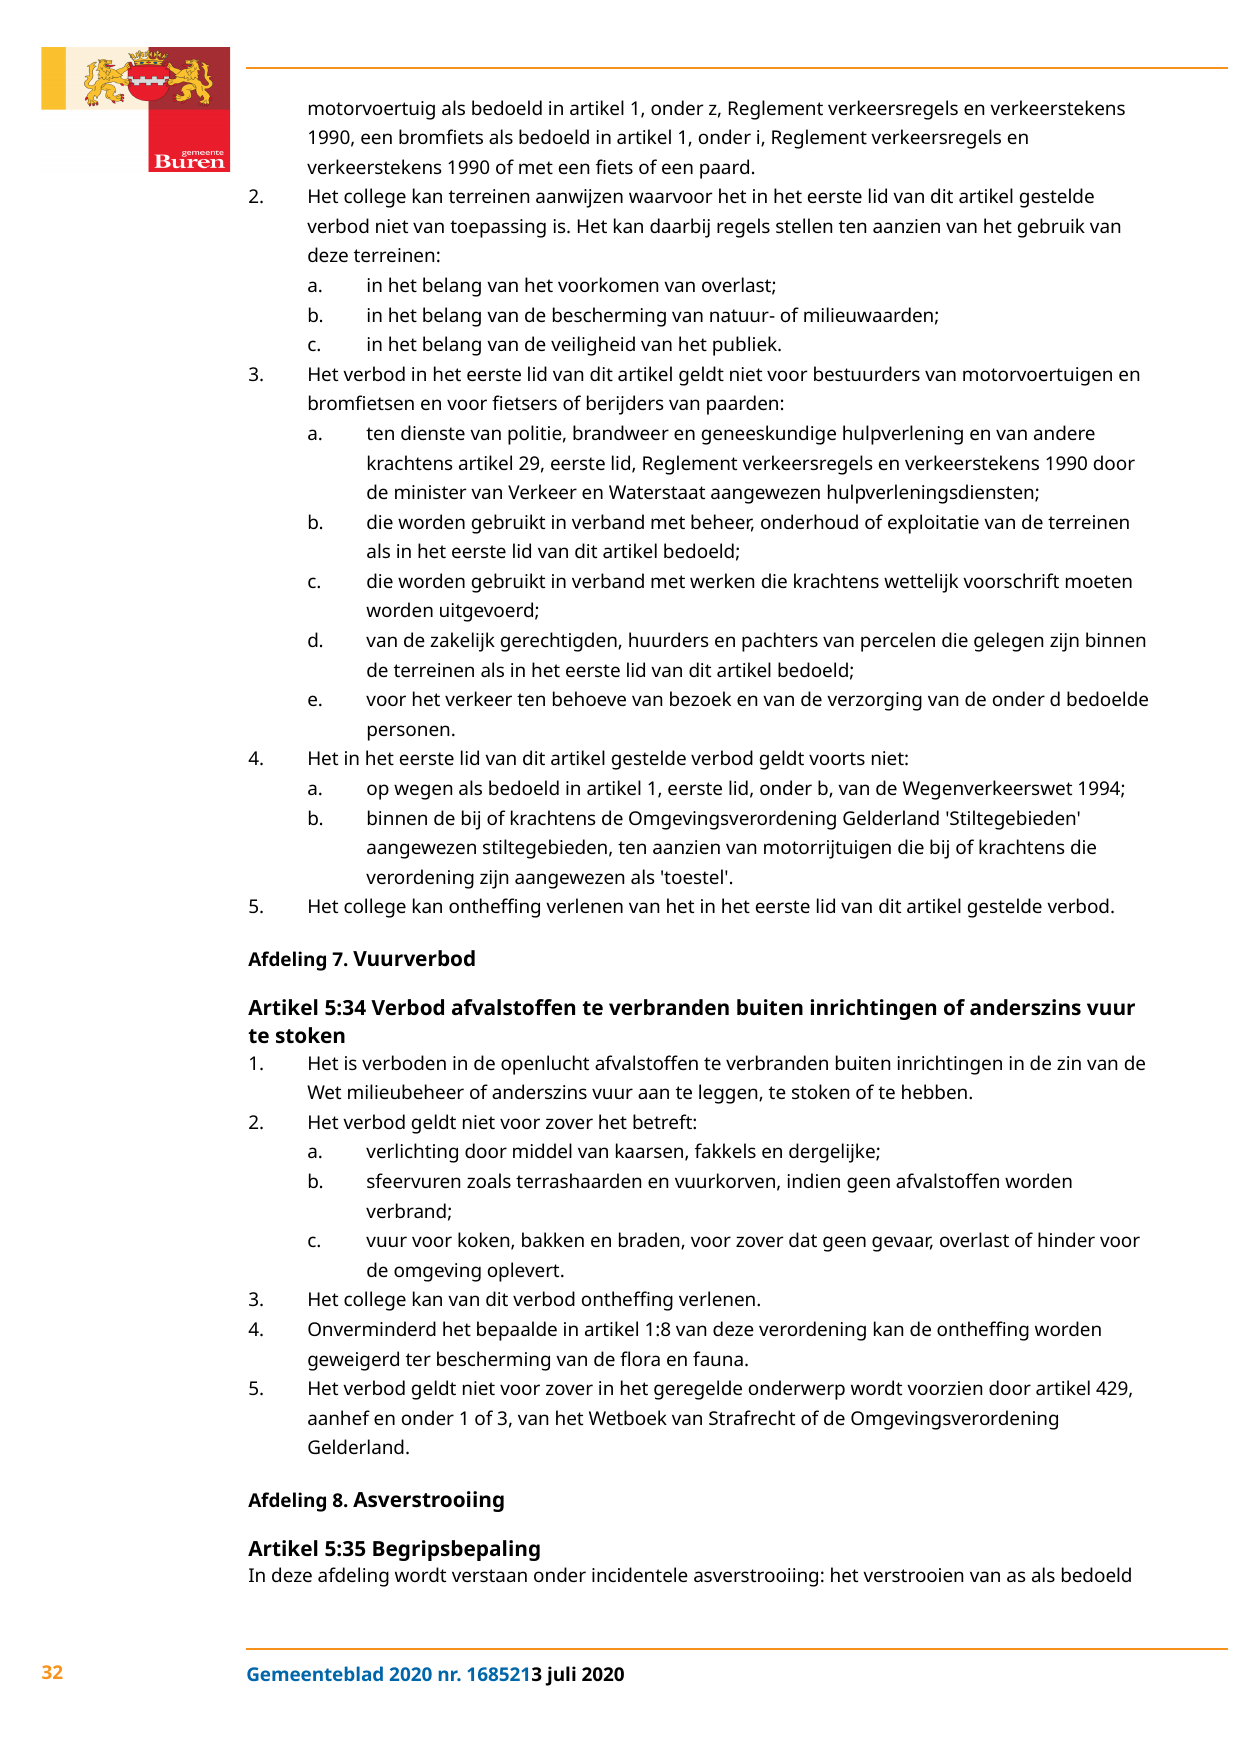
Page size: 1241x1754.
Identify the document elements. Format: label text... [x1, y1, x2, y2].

list Het verbod geldt niet voor zover in het geregelde onderwerp wordt voorzien door artikel 429, aanhef en onder 1 of 3, van het Wetboek van Strafrecht of de Omgevingsverordening Gelderland. [248, 1375, 1152, 1460]
text Artikel 5:34 Verbod afvalstoffen te verbranden buiten inrichtingen of anderszins vuur te stoken [248, 993, 1152, 1050]
list Het is verboden in de openlucht afvalstoffen te verbranden buiten inrichtingen in de zin van de Wet milieubeheer of anderszins vuur aan te leggen, te stoken of te hebben. [248, 1050, 1152, 1105]
list ten dienste van politie, brandweer en geneeskundige hulpverlening en van andere krachtens artikel 29, eerste lid, Reglement verkeersregels en verkeerstekens 1990 door de minister van Verkeer en Waterstaat aangewezen hulpverleningsdiensten; [307, 420, 1152, 505]
picture [41, 47, 231, 172]
list op wegen als bedoeld in artikel 1, eerste lid, onder b, van de Wegenverkeerswet 1994; [307, 775, 1152, 801]
list motorvoertuig als bedoeld in artikel 1, onder z, Reglement verkeersregels en verkeerstekens 1990, een bromfiets als bedoeld in artikel 1, onder i, Reglement verkeersregels en verkeerstekens 1990 of met een fiets of een paard. [248, 95, 1152, 180]
text Afdeling 7. Vuurverbod [248, 944, 1152, 972]
list van de zakelijk gerechtigden, huurders en pachters van percelen die gelegen zijn binnen de terreinen als in het eerste lid van dit artikel bedoeld; [307, 627, 1152, 683]
list binnen de bij of krachtens de Omgevingsverordening Gelderland 'Stiltegebieden' aangewezen stiltegebieden, ten aanzien van motorrijtuigen die bij of krachtens die verordening zijn aangewezen als 'toestel'. [307, 805, 1152, 890]
list vuur voor koken, bakken en braden, voor zover dat geen gevaar, overlast of hinder voor de omgeving oplevert. [307, 1227, 1152, 1283]
list verlichting door middel van kaarsen, fakkels en dergelijke; [307, 1139, 1152, 1164]
text In deze afdeling wordt verstaan onder incidentele asverstrooiing: het verstrooien van as als bedoeld [248, 1563, 1152, 1588]
list Het in het eerste lid van dit artikel gestelde verbod geldt voorts niet: [248, 746, 1152, 771]
list Het verbod geldt niet voor zover het betreft: [248, 1109, 1152, 1135]
list Het college kan van dit verbod ontheffing verlenen. [248, 1287, 1152, 1312]
list in het belang van de veiligheid van het publiek. [307, 331, 1152, 357]
list Het college kan ontheffing verlenen van het in het eerste lid van dit artikel gestelde verbod. [248, 893, 1152, 919]
list Het verbod in het eerste lid van dit artikel geldt niet voor bestuurders van motorvoertuigen en bromfietsen en voor fietsers of berijders van paarden: [248, 361, 1152, 416]
list in het belang van de bescherming van natuur- of milieuwaarden; [307, 302, 1152, 328]
list sfeervuren zoals terrashaarden en vuurkorven, indien geen afvalstoffen worden verbrand; [307, 1168, 1152, 1224]
list die worden gebruikt in verband met werken die krachtens wettelijk voorschrift moeten worden uitgevoerd; [307, 568, 1152, 623]
text Afdeling 8. Asverstrooiing [248, 1485, 1152, 1513]
list in het belang van het voorkomen van overlast; [307, 272, 1152, 298]
list die worden gebruikt in verband met beheer, onderhoud of exploitatie van de terreinen als in het eerste lid van dit artikel bedoeld; [307, 509, 1152, 564]
list Het college kan terreinen aanwijzen waarvoor het in het eerste lid van dit artikel gestelde verbod niet van toepassing is. Het kan daarbij regels stellen ten aanzien van het gebruik van deze terreinen: [248, 183, 1152, 268]
list voor het verkeer ten behoeve van bezoek en van de verzorging van de onder d bedoelde personen. [307, 686, 1152, 742]
text Artikel 5:35 Begripsbepaling [248, 1534, 1152, 1563]
list Onverminderd het bepaalde in artikel 1:8 van deze verordening kan de ontheffing worden geweigerd ter bescherming van de flora en fauna. [248, 1316, 1152, 1372]
